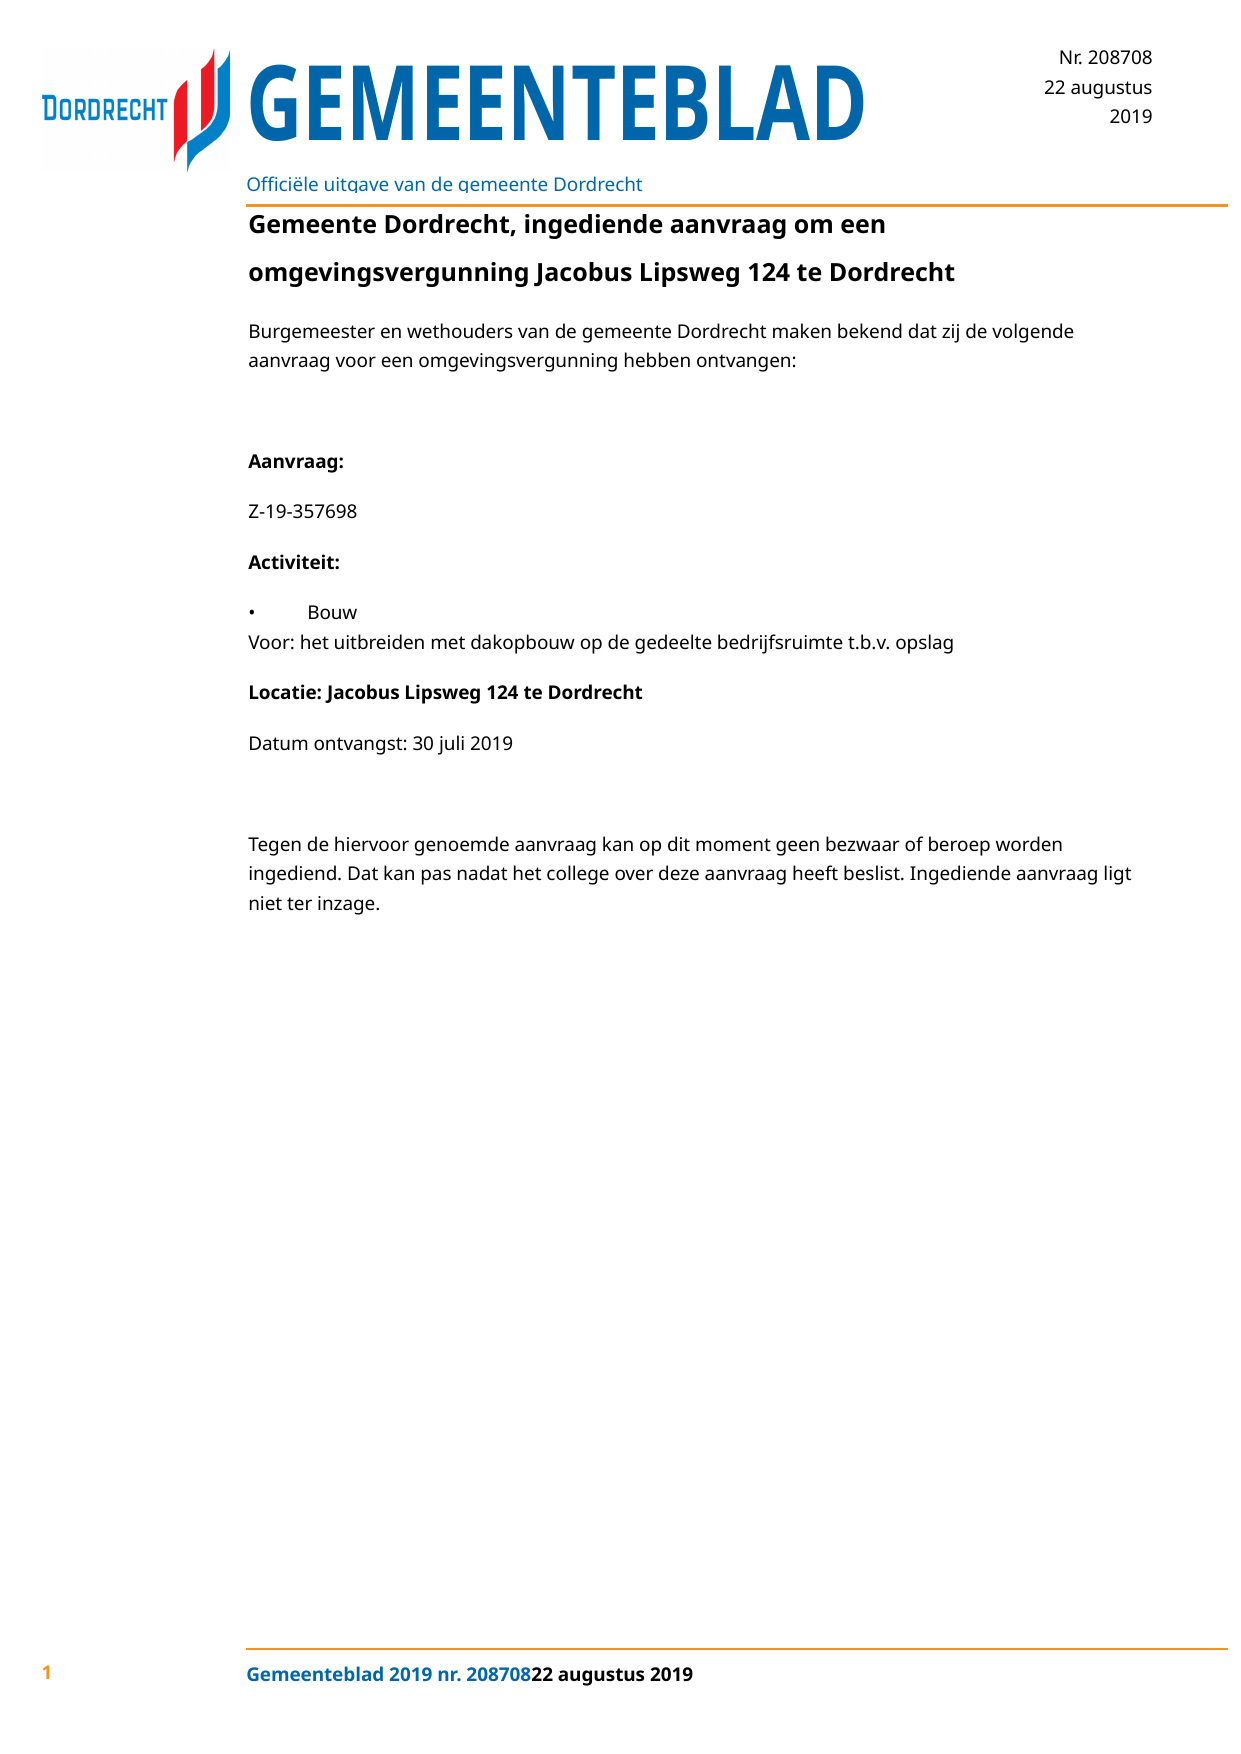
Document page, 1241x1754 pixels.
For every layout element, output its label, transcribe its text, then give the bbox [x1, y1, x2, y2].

picture [41, 47, 231, 172]
text Datum ontvangst: 30 juli 2019 [248, 730, 1152, 756]
text Z-19-357698 [248, 499, 1152, 524]
text Burgemeester en wethouders van de gemeente Dordrecht maken bekend dat zij de volgende aanvraag voor een omgevingsvergunning hebben ontvangen: [248, 318, 1152, 373]
list Bouw [248, 599, 1152, 625]
text Gemeente Dordrecht, ingediende aanvraag om een omgevingsvergunning Jacobus Lipsweg 124 te Dordrecht [248, 207, 1152, 288]
text Activiteit: [248, 549, 1152, 575]
text Aanvraag: [248, 448, 1152, 474]
text Voor: het uitbreiden met dakopbouw op de gedeelte bedrijfsruimte t.b.v. opslag [248, 629, 1152, 655]
text Locatie: Jacobus Lipsweg 124 te Dordrecht [248, 679, 1152, 705]
text Tegen de hiervoor genoemde aanvraag kan op dit moment geen bezwaar of beroep worden ingediend. Dat kan pas nadat het college over deze aanvraag heeft beslist. Ingediende aanvraag ligt niet ter inzage. [248, 831, 1152, 916]
